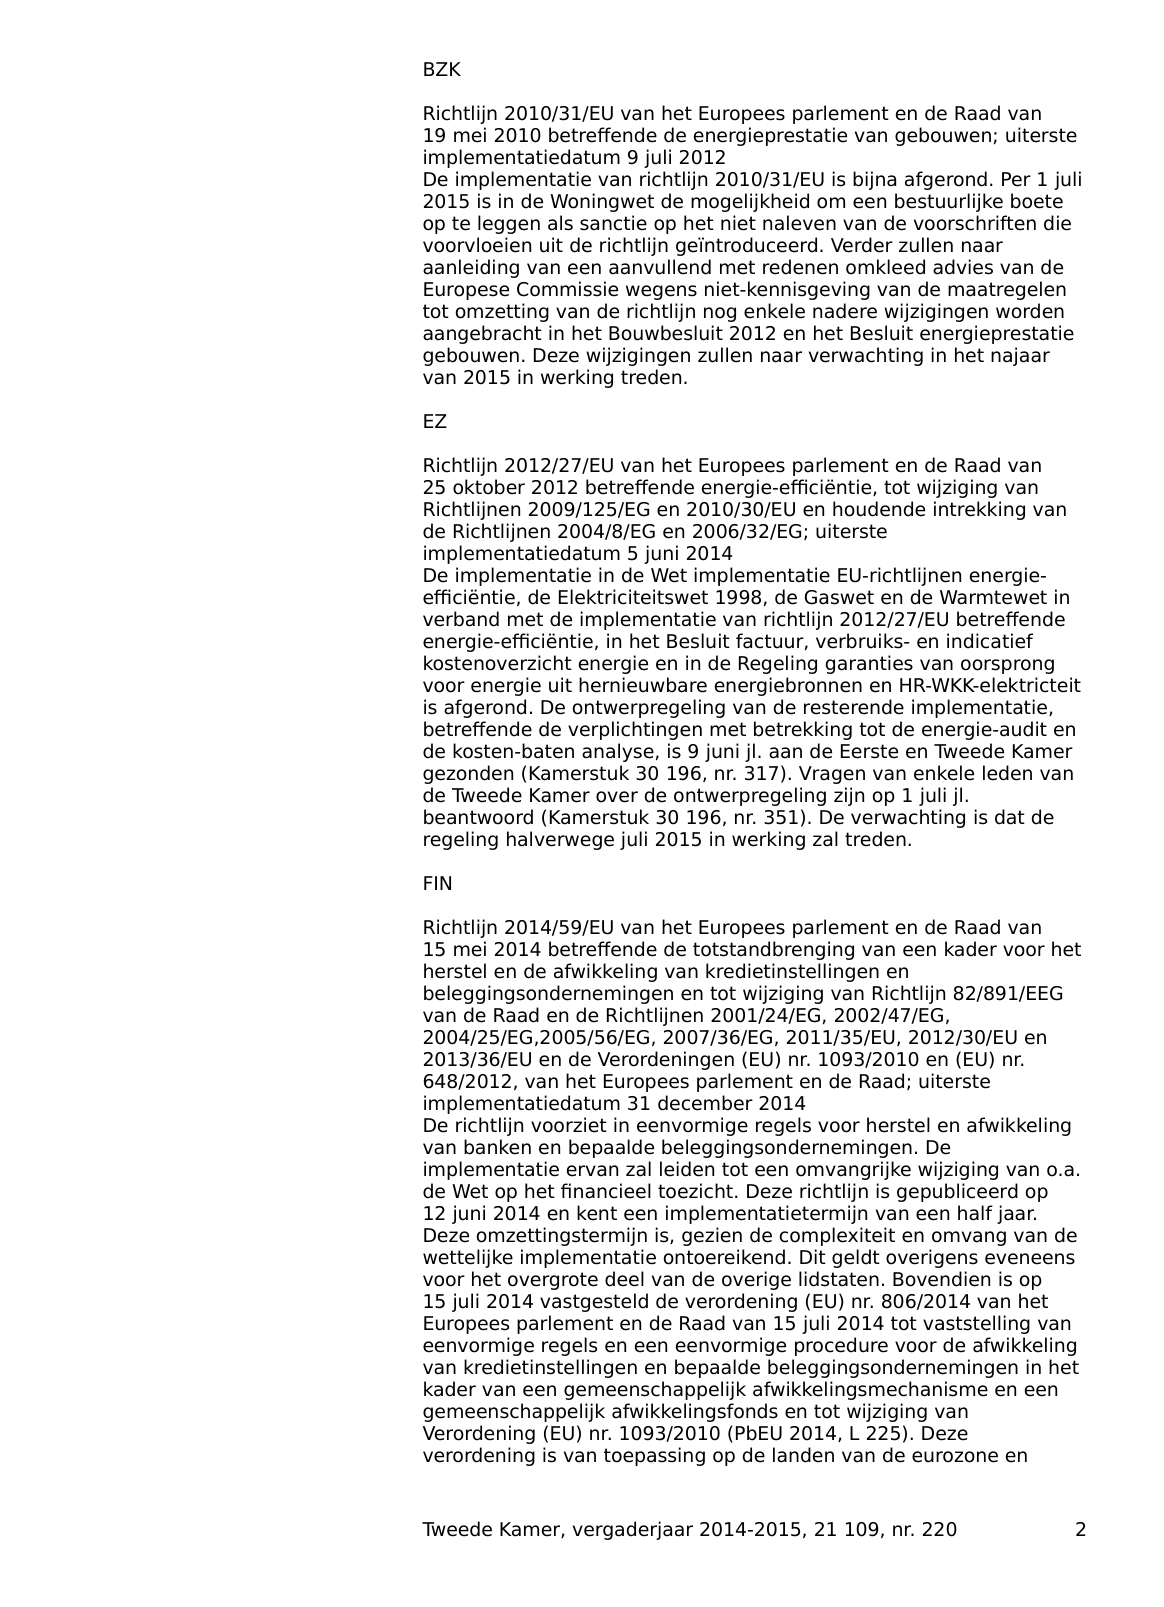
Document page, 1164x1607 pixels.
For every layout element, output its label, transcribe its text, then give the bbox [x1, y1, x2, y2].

text Richtlijn 2012/27/EU van het Europees parlement en de Raad van 25 oktober 2012 betreffende energie-efficiëntie, tot wijziging van Richtlijnen 2009/125/EG en 2010/30/EU en houdende intrekking van de Richtlijnen 2004/8/EG en 2006/32/EG; uiterste implementatiedatum 5 juni 2014 [422, 455, 1087, 565]
subtitle FIN [422, 873, 1087, 895]
text Richtlijn 2010/31/EU van het Europees parlement en de Raad van 19 mei 2010 betreffende de energieprestatie van gebouwen; uiterste implementatiedatum 9 juli 2012 [422, 103, 1087, 169]
subtitle BZK [422, 59, 1087, 81]
subtitle EZ [422, 411, 1087, 433]
text De implementatie van richtlijn 2010/31/EU is bijna afgerond. Per 1 juli 2015 is in de Woningwet de mogelijkheid om een bestuurlijke boete op te leggen als sanctie op het niet naleven van de voorschriften die voorvloeien uit de richtlijn geïntroduceerd. Verder zullen naar aanleiding van een aanvullend met redenen omkleed advies van de Europese Commissie wegens niet-kennisgeving van de maatregelen tot omzetting van de richtlijn nog enkele nadere wijzigingen worden aangebracht in het Bouwbesluit 2012 en het Besluit energieprestatie gebouwen. Deze wijzigingen zullen naar verwachting in het najaar van 2015 in werking treden. [422, 169, 1087, 389]
text Richtlijn 2014/59/EU van het Europees parlement en de Raad van 15 mei 2014 betreffende de totstandbrenging van een kader voor het herstel en de afwikkeling van kredietinstellingen en beleggingsondernemingen en tot wijziging van Richtlijn 82/891/EEG van de Raad en de Richtlijnen 2001/24/EG, 2002/47/EG, 2004/25/EG,2005/56/EG, 2007/36/EG, 2011/35/EU, 2012/30/EU en 2013/36/EU en de Verordeningen (EU) nr. 1093/2010 en (EU) nr. 648/2012, van het Europees parlement en de Raad; uiterste implementatiedatum 31 december 2014 [422, 917, 1087, 1115]
text De richtlijn voorziet in eenvormige regels voor herstel en afwikkeling van banken en bepaalde beleggingsondernemingen. De implementatie ervan zal leiden tot een omvangrijke wijziging van o.a. de Wet op het financieel toezicht. Deze richtlijn is gepubliceerd op 12 juni 2014 en kent een implementatietermijn van een half jaar. Deze omzettingstermijn is, gezien de complexiteit en omvang van de wettelijke implementatie ontoereikend. Dit geldt overigens eveneens voor het overgrote deel van de overige lidstaten. Bovendien is op 15 juli 2014 vastgesteld de verordening (EU) nr. 806/2014 van het Europees parlement en de Raad van 15 juli 2014 tot vaststelling van eenvormige regels en een eenvormige procedure voor de afwikkeling van kredietinstellingen en bepaalde beleggingsondernemingen in het kader van een gemeenschappelijk afwikkelingsmechanisme en een gemeenschappelijk afwikkelingsfonds en tot wijziging van Verordening (EU) nr. 1093/2010 (PbEU 2014, L 225). Deze verordening is van toepassing op de landen van de eurozone en [422, 1115, 1087, 1467]
text De implementatie in de Wet implementatie EU-richtlijnen energie-efficiëntie, de Elektriciteitswet 1998, de Gaswet en de Warmtewet in verband met de implementatie van richtlijn 2012/27/EU betreffende energie-efficiëntie, in het Besluit factuur, verbruiks- en indicatief kostenoverzicht energie en in de Regeling garanties van oorsprong voor energie uit hernieuwbare energiebronnen en HR-WKK-elektricteit is afgerond. De ontwerpregeling van de resterende implementatie, betreffende de verplichtingen met betrekking tot de energie-audit en de kosten-baten analyse, is 9 juni jl. aan de Eerste en Tweede Kamer gezonden (Kamerstuk 30 196, nr. 317). Vragen van enkele leden van de Tweede Kamer over de ontwerpregeling zijn op 1 juli jl. beantwoord (Kamerstuk 30 196, nr. 351). De verwachting is dat de regeling halverwege juli 2015 in werking zal treden. [422, 565, 1087, 851]
